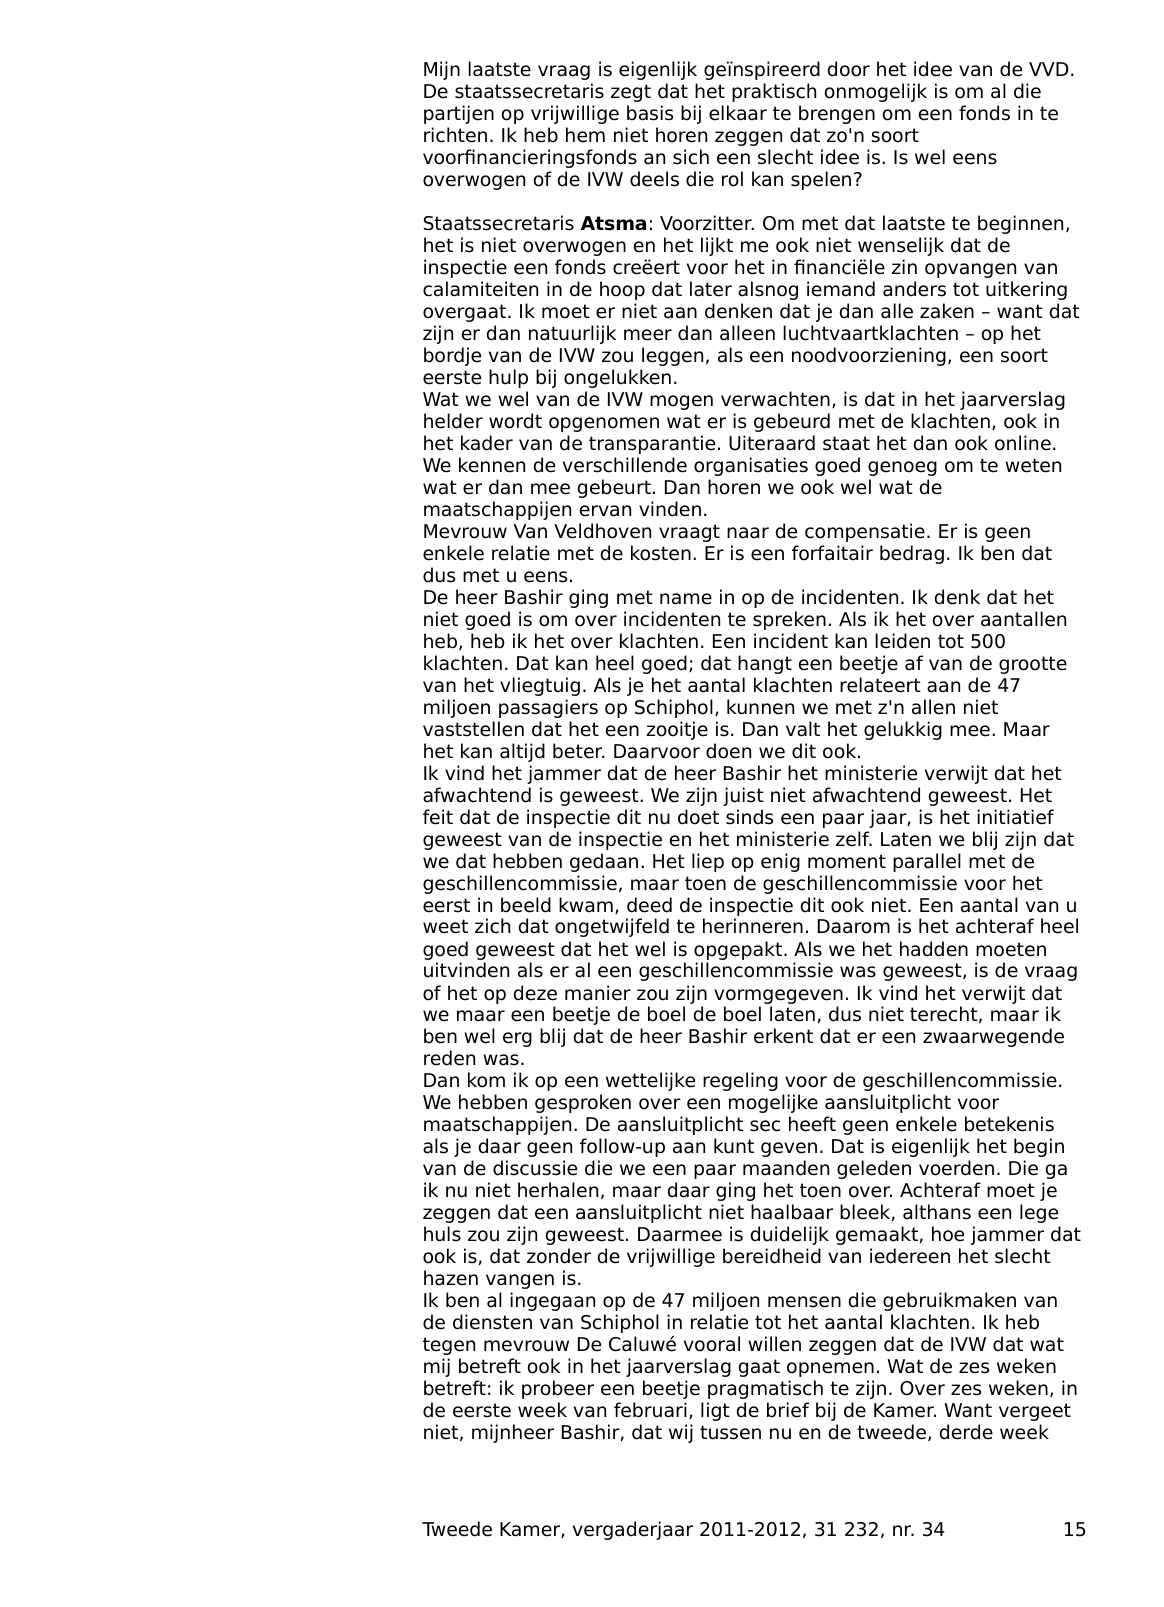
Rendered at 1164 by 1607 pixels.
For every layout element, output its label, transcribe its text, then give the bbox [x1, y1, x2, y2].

text Mevrouw Van Veldhoven vraagt naar de compensatie. Er is geen enkele relatie met de kosten. Er is een forfaitair bedrag. Ik ben dat dus met u eens. [422, 521, 1087, 587]
text Staatssecretaris Atsma: Voorzitter. Om met dat laatste te beginnen, het is niet overwogen en het lijkt me ook niet wenselijk dat de inspectie een fonds creëert voor het in financiële zin opvangen van calamiteiten in de hoop dat later alsnog iemand anders tot uitkering overgaat. Ik moet er niet aan denken dat je dan alle zaken – want dat zijn er dan natuurlijk meer dan alleen luchtvaartklachten – op het bordje van de IVW zou leggen, als een noodvoorziening, een soort eerste hulp bij ongelukken. [422, 213, 1087, 389]
text Ik ben al ingegaan op de 47 miljoen mensen die gebruikmaken van de diensten van Schiphol in relatie tot het aantal klachten. Ik heb tegen mevrouw De Caluwé vooral willen zeggen dat de IVW dat wat mij betreft ook in het jaarverslag gaat opnemen. Wat de zes weken betreft: ik probeer een beetje pragmatisch te zijn. Over zes weken, in de eerste week van februari, ligt de brief bij de Kamer. Want vergeet niet, mijnheer Bashir, dat wij tussen nu en de tweede, derde week [422, 1290, 1087, 1444]
text Ik vind het jammer dat de heer Bashir het ministerie verwijt dat het afwachtend is geweest. We zijn juist niet afwachtend geweest. Het feit dat de inspectie dit nu doet sinds een paar jaar, is het initiatief geweest van de inspectie en het ministerie zelf. Laten we blij zijn dat we dat hebben gedaan. Het liep op enig moment parallel met de geschillencommissie, maar toen de geschillencommissie voor het eerst in beeld kwam, deed de inspectie dit ook niet. Een aantal van u weet zich dat ongetwijfeld te herinneren. Daarom is het achteraf heel goed geweest dat het wel is opgepakt. Als we het hadden moeten uitvinden als er al een geschillencommissie was geweest, is de vraag of het op deze manier zou zijn vormgegeven. Ik vind het verwijt dat we maar een beetje de boel de boel laten, dus niet terecht, maar ik ben wel erg blij dat de heer Bashir erkent dat er een zwaarwegende reden was. [422, 763, 1087, 1070]
text Mijn laatste vraag is eigenlijk geïnspireerd door het idee van de VVD. De staatssecretaris zegt dat het praktisch onmogelijk is om al die partijen op vrijwillige basis bij elkaar te brengen om een fonds in te richten. Ik heb hem niet horen zeggen dat zo'n soort voorfinancieringsfonds an sich een slecht idee is. Is wel eens overwogen of de IVW deels die rol kan spelen? [422, 59, 1087, 191]
text Dan kom ik op een wettelijke regeling voor de geschillencommissie. We hebben gesproken over een mogelijke aansluitplicht voor maatschappijen. De aansluitplicht sec heeft geen enkele betekenis als je daar geen follow-up aan kunt geven. Dat is eigenlijk het begin van de discussie die we een paar maanden geleden voerden. Die ga ik nu niet herhalen, maar daar ging het toen over. Achteraf moet je zeggen dat een aansluitplicht niet haalbaar bleek, althans een lege huls zou zijn geweest. Daarmee is duidelijk gemaakt, hoe jammer dat ook is, dat zonder de vrijwillige bereidheid van iedereen het slecht hazen vangen is. [422, 1070, 1087, 1290]
text Wat we wel van de IVW mogen verwachten, is dat in het jaarverslag helder wordt opgenomen wat er is gebeurd met de klachten, ook in het kader van de transparantie. Uiteraard staat het dan ook online. We kennen de verschillende organisaties goed genoeg om te weten wat er dan mee gebeurt. Dan horen we ook wel wat de maatschappijen ervan vinden. [422, 389, 1087, 521]
text De heer Bashir ging met name in op de incidenten. Ik denk dat het niet goed is om over incidenten te spreken. Als ik het over aantallen heb, heb ik het over klachten. Een incident kan leiden tot 500 klachten. Dat kan heel goed; dat hangt een beetje af van de grootte van het vliegtuig. Als je het aantal klachten relateert aan de 47 miljoen passagiers op Schiphol, kunnen we met z'n allen niet vaststellen dat het een zooitje is. Dan valt het gelukkig mee. Maar het kan altijd beter. Daarvoor doen we dit ook. [422, 587, 1087, 763]
